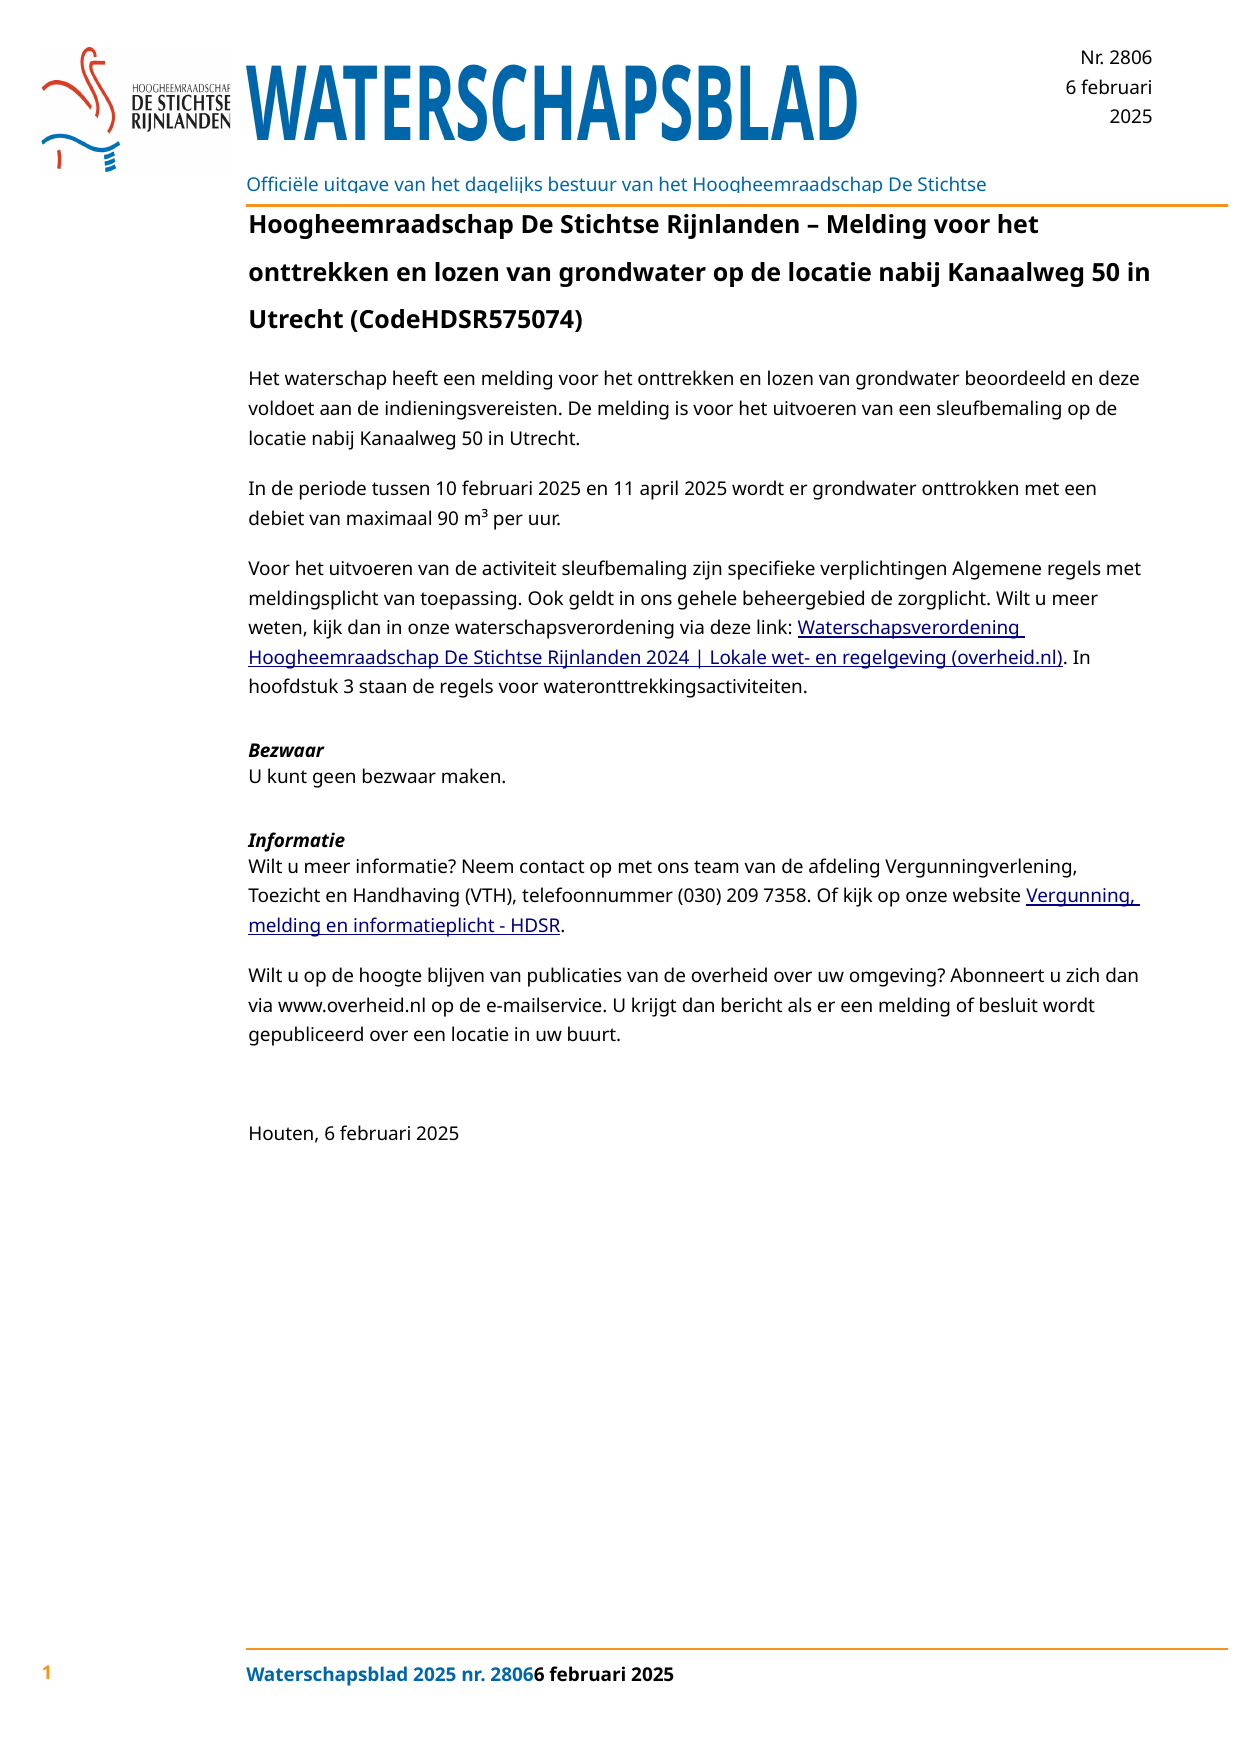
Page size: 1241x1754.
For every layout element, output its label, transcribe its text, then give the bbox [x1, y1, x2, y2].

text Voor het uitvoeren van de activiteit sleufbemaling zijn specifieke verplichtingen Algemene regels met meldingsplicht van toepassing. Ook geldt in ons gehele beheergebied de zorgplicht. Wilt u meer weten, kijk dan in onze waterschapsverordening via deze link: Waterschapsverordening Hoogheemraadschap De Stichtse Rijnlanden 2024 | Lokale wet- en regelgeving (overheid.nl). In hoofdstuk 3 staan de regels voor wateronttrekkingsactiviteiten. [248, 555, 1152, 699]
text U kunt geen bezwaar maken. [248, 763, 1152, 789]
text Informatie [248, 827, 1152, 853]
text Hoogheemraadschap De Stichtse Rijnlanden – Melding voor het onttrekken en lozen van grondwater op de locatie nabij Kanaalweg 50 in Utrecht (CodeHDSR575074) [248, 207, 1152, 336]
text Bezwaar [248, 737, 1152, 763]
text Het waterschap heeft een melding voor het onttrekken en lozen van grondwater beoordeeld en deze voldoet aan de indieningsvereisten. De melding is voor het uitvoeren van een sleufbemaling op de locatie nabij Kanaalweg 50 in Utrecht. [248, 366, 1152, 450]
text Wilt u meer informatie? Neem contact op met ons team van de afdeling Vergunningverlening, Toezicht en Handhaving (VTH), telefoonnummer (030) 209 7358. Of kijk op onze website Vergunning, melding en informatieplicht - HDSR. [248, 853, 1152, 938]
text Houten, 6 februari 2025 [248, 1120, 1152, 1146]
picture [41, 47, 231, 172]
text In de periode tussen 10 februari 2025 en 11 april 2025 wordt er grondwater onttrokken met een debiet van maximaal 90 m³ per uur. [248, 475, 1152, 530]
text Wilt u op de hoogte blijven van publicaties van de overheid over uw omgeving? Abonneert u zich dan via www.overheid.nl op de e-mailservice. U krijgt dan bericht als er een melding of besluit wordt gepubliceerd over een locatie in uw buurt. [248, 962, 1152, 1047]
